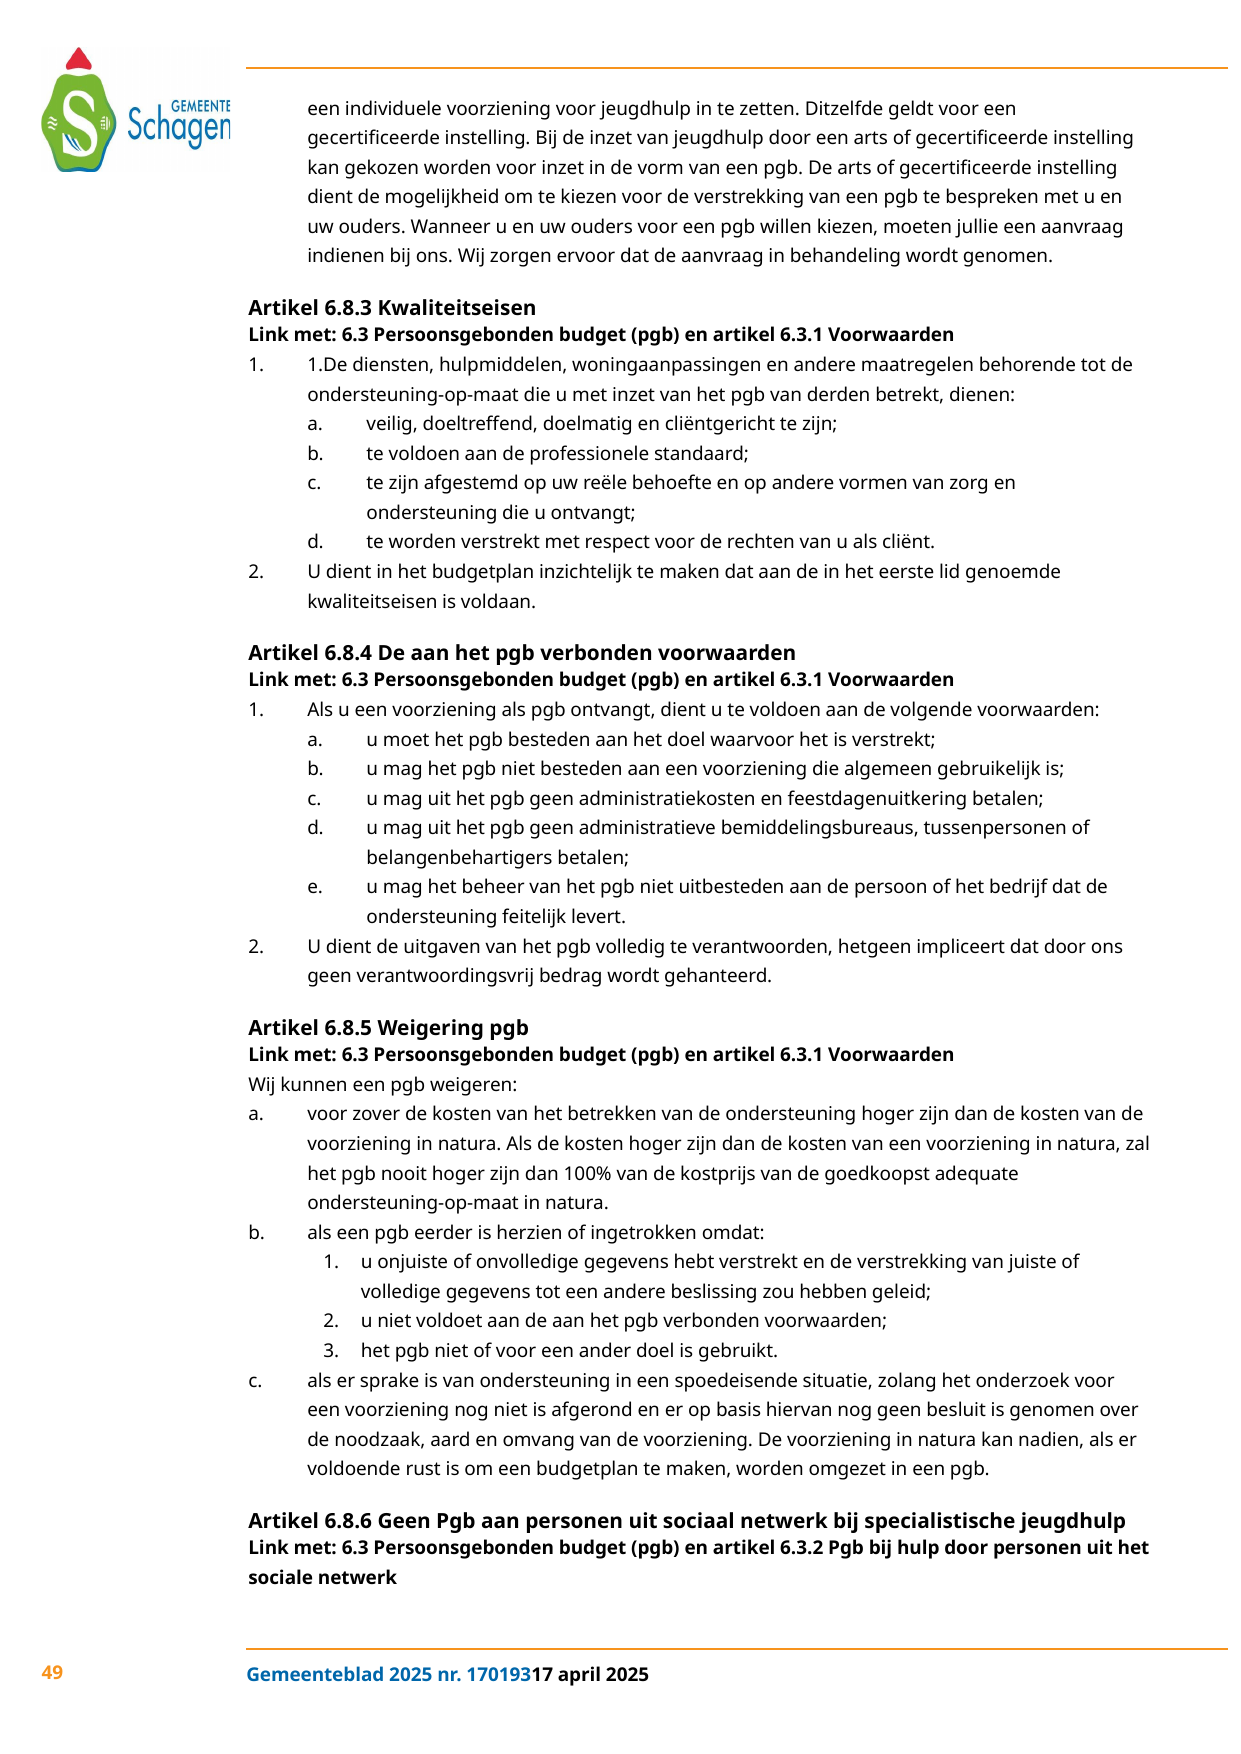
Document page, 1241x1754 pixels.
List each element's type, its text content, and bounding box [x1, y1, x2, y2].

list U dient in het budgetplan inzichtelijk te maken dat aan de in het eerste lid genoemde kwaliteitseisen is voldaan. [248, 558, 1152, 613]
text Link met: 6.3 Persoonsgebonden budget (pgb) en artikel 6.3.1 Voorwaarden [248, 1041, 1152, 1067]
list u mag het beheer van het pgb niet uitbesteden aan de persoon of het bedrijf dat de ondersteuning feitelijk levert. [307, 874, 1152, 929]
list te zijn afgestemd op uw reële behoefte en op andere vormen van zorg en ondersteuning die u ontvangt; [307, 469, 1152, 525]
text Artikel 6.8.5 Weigering pgb [248, 1013, 1152, 1041]
picture [41, 47, 231, 172]
list Als u een voorziening als pgb ontvangt, dient u te voldoen aan de volgende voorwaarden: [248, 696, 1152, 722]
text Wij kunnen een pgb weigeren: [248, 1071, 1152, 1097]
list u mag uit het pgb geen administratieve bemiddelingsbureaus, tussenpersonen of belangenbehartigers betalen; [307, 814, 1152, 870]
list te worden verstrekt met respect voor de rechten van u als cliënt. [307, 529, 1152, 554]
list als een pgb eerder is herzien of ingetrokken omdat: [248, 1219, 1152, 1244]
list u niet voldoet aan de aan het pgb verbonden voorwaarden; [323, 1308, 1152, 1333]
list een individuele voorziening voor jeugdhulp in te zetten. Ditzelfde geldt voor een gecertificeerde instelling. Bij de inzet van jeugdhulp door een arts of gecertificeerde instelling kan gekozen worden voor inzet in de vorm van een pgb. De arts of gecertificeerde instelling dient de mogelijkheid om te kiezen voor de verstrekking van een pgb te bespreken met u en uw ouders. Wanneer u en uw ouders voor een pgb willen kiezen, moeten jullie een aanvraag indienen bij ons. Wij zorgen ervoor dat de aanvraag in behandeling wordt genomen. [248, 95, 1152, 268]
text Artikel 6.8.4 De aan het pgb verbonden voorwaarden [248, 638, 1152, 667]
text Link met: 6.3 Persoonsgebonden budget (pgb) en artikel 6.3.1 Voorwaarden [248, 667, 1152, 692]
list veilig, doeltreffend, doelmatig en cliëntgericht te zijn; [307, 410, 1152, 436]
list u moet het pgb besteden aan het doel waarvoor het is verstrekt; [307, 726, 1152, 752]
list U dient de uitgaven van het pgb volledig te verantwoorden, hetgeen impliceert dat door ons geen verantwoordingsvrij bedrag wordt gehanteerd. [248, 933, 1152, 988]
list het pgb niet of voor een ander doel is gebruikt. [323, 1337, 1152, 1363]
text Artikel 6.8.6 Geen Pgb aan personen uit sociaal netwerk bij specialistische jeugdhulp [248, 1506, 1152, 1534]
list als er sprake is van ondersteuning in een spoedeisende situatie, zolang het onderzoek voor een voorziening nog niet is afgerond en er op basis hiervan nog geen besluit is genomen over de noodzaak, aard en omvang van de voorziening. De voorziening in natura kan nadien, als er voldoende rust is om een budgetplan te maken, worden omgezet in een pgb. [248, 1367, 1152, 1481]
list u onjuiste of onvolledige gegevens hebt verstrekt en de verstrekking van juiste of volledige gegevens tot een andere beslissing zou hebben geleid; [323, 1248, 1152, 1304]
text Link met: 6.3 Persoonsgebonden budget (pgb) en artikel 6.3.2 Pgb bij hulp door personen uit het sociale netwerk [248, 1534, 1152, 1590]
list voor zover de kosten van het betrekken van de ondersteuning hoger zijn dan de kosten van de voorziening in natura. Als de kosten hoger zijn dan de kosten van een voorziening in natura, zal het pgb nooit hoger zijn dan 100% van de kostprijs van de goedkoopst adequate ondersteuning-op-maat in natura. [248, 1101, 1152, 1215]
text Artikel 6.8.3 Kwaliteitseisen [248, 293, 1152, 322]
text Link met: 6.3 Persoonsgebonden budget (pgb) en artikel 6.3.1 Voorwaarden [248, 322, 1152, 347]
list te voldoen aan de professionele standaard; [307, 440, 1152, 466]
list 1.De diensten, hulpmiddelen, woningaanpassingen en andere maatregelen behorende tot de ondersteuning-op-maat die u met inzet van het pgb van derden betrekt, dienen: [248, 351, 1152, 406]
list u mag uit het pgb geen administratiekosten en feestdagenuitkering betalen; [307, 785, 1152, 811]
list u mag het pgb niet besteden aan een voorziening die algemeen gebruikelijk is; [307, 755, 1152, 781]
